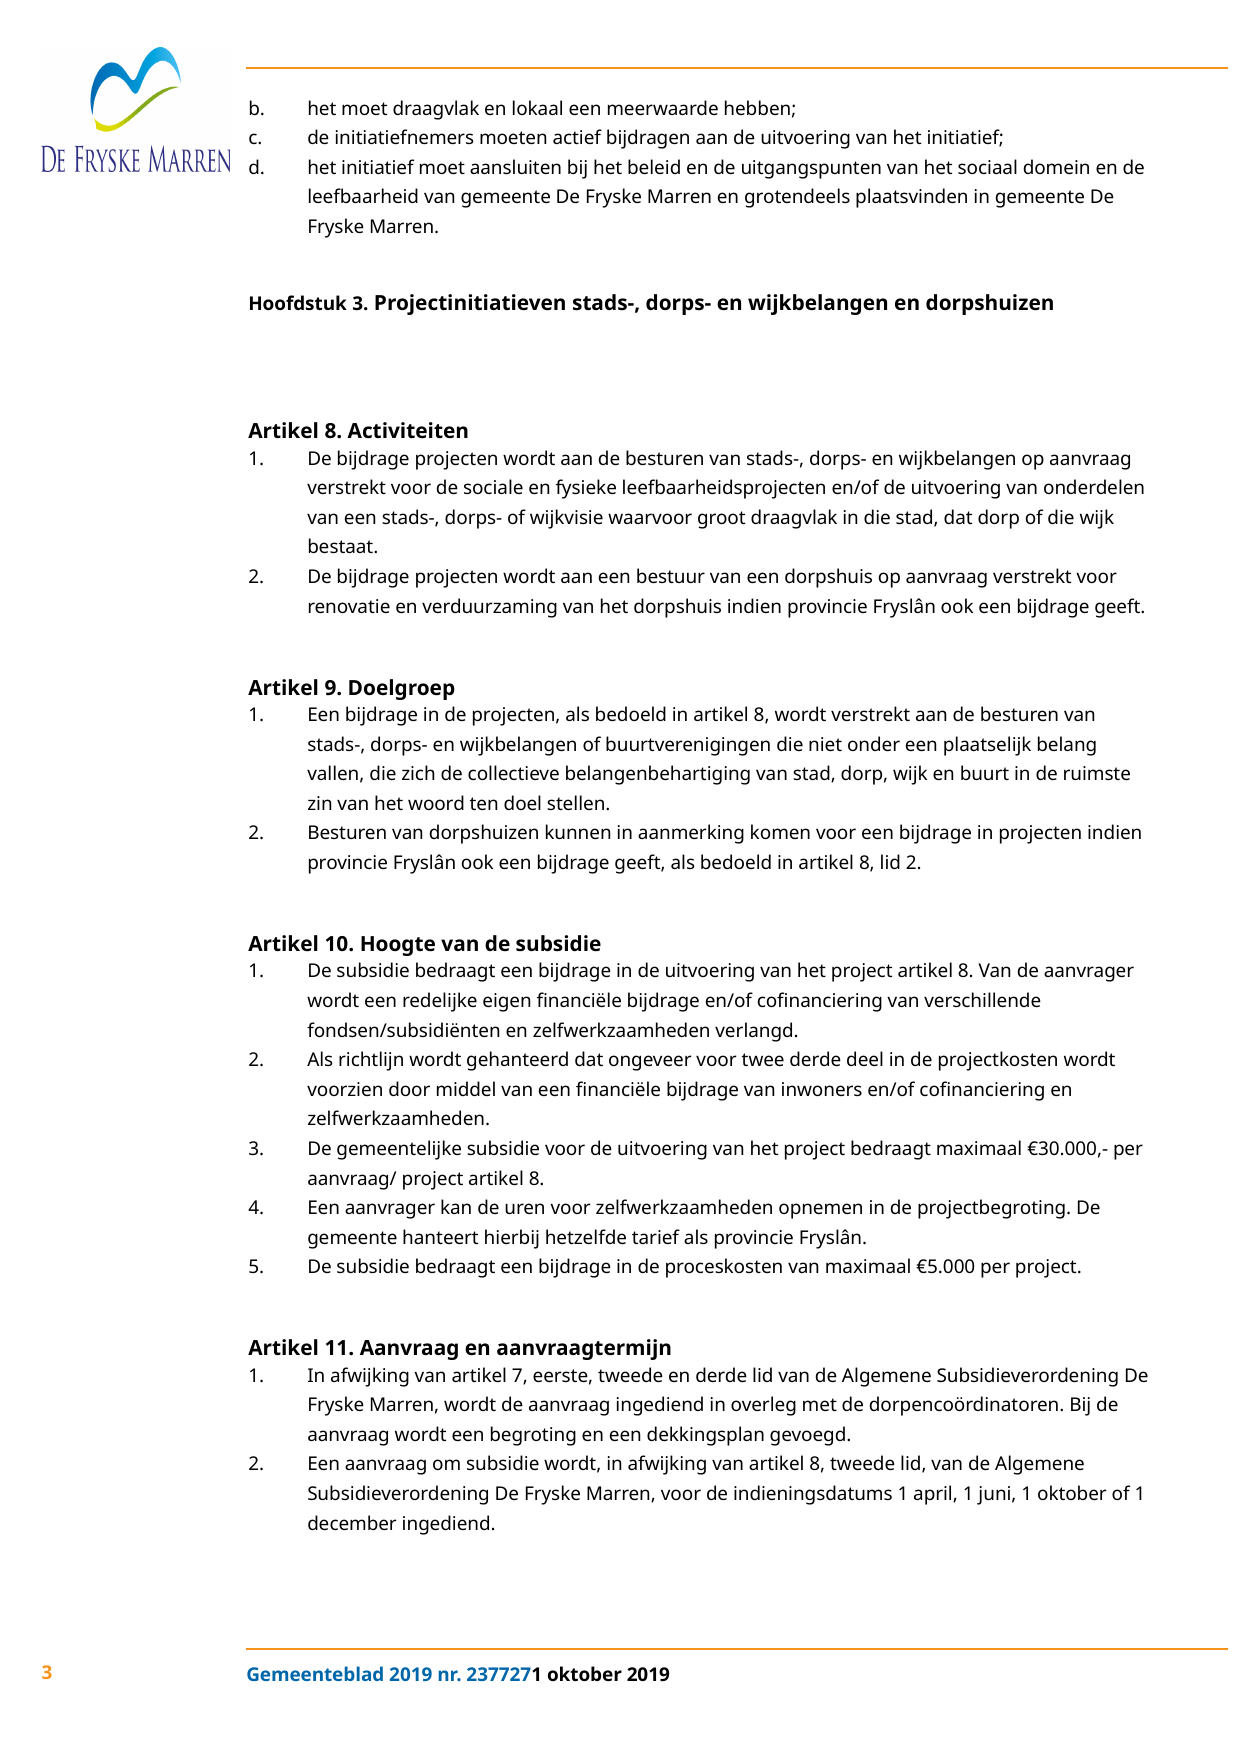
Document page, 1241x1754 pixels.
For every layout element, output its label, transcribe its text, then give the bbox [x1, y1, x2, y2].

list Besturen van dorpshuizen kunnen in aanmerking komen voor een bijdrage in projecten indien provincie Fryslân ook een bijdrage geeft, als bedoeld in artikel 8, lid 2. [248, 819, 1152, 875]
picture [41, 47, 231, 172]
list De subsidie bedraagt een bijdrage in de uitvoering van het project artikel 8. Van de aanvrager wordt een redelijke eigen financiële bijdrage en/of cofinanciering van verschillende fondsen/subsidiënten en zelfwerkzaamheden verlangd. [248, 958, 1152, 1042]
list De bijdrage projecten wordt aan een bestuur van een dorpshuis op aanvraag verstrekt voor renovatie en verduurzaming van het dorpshuis indien provincie Fryslân ook een bijdrage geeft. [248, 563, 1152, 618]
text Hoofdstuk 3. Projectinitiatieven stads-, dorps- en wijkbelangen en dorpshuizen [248, 288, 1152, 317]
list het initiatief moet aansluiten bij het beleid en de uitgangspunten van het sociaal domein en de leefbaarheid van gemeente De Fryske Marren en grotendeels plaatsvinden in gemeente De Fryske Marren. [248, 154, 1152, 239]
list De subsidie bedraagt een bijdrage in de proceskosten van maximaal €5.000 per project. [248, 1253, 1152, 1279]
list De gemeentelijke subsidie voor de uitvoering van het project bedraagt maximaal €30.000,- per aanvraag/ project artikel 8. [248, 1135, 1152, 1190]
list Een aanvrager kan de uren voor zelfwerkzaamheden opnemen in de projectbegroting. De gemeente hanteert hierbij hetzelfde tarief als provincie Fryslân. [248, 1194, 1152, 1249]
text Artikel 8. Activiteiten [248, 416, 1152, 445]
list In afwijking van artikel 7, eerste, tweede en derde lid van de Algemene Subsidieverordening De Fryske Marren, wordt de aanvraag ingediend in overleg met de dorpencoördinatoren. Bij de aanvraag wordt een begroting en een dekkingsplan gevoegd. [248, 1362, 1152, 1447]
list de initiatiefnemers moeten actief bijdragen aan de uitvoering van het initiatief; [248, 124, 1152, 150]
text Artikel 9. Doelgroep [248, 673, 1152, 701]
text Artikel 11. Aanvraag en aanvraagtermijn [248, 1333, 1152, 1362]
list Een bijdrage in de projecten, als bedoeld in artikel 8, wordt verstrekt aan de besturen van stads-, dorps- en wijkbelangen of buurtverenigingen die niet onder een plaatselijk belang vallen, die zich de collectieve belangenbehartiging van stad, dorp, wijk en buurt in de ruimste zin van het woord ten doel stellen. [248, 701, 1152, 816]
list De bijdrage projecten wordt aan de besturen van stads-, dorps- en wijkbelangen op aanvraag verstrekt voor de sociale en fysieke leefbaarheidsprojecten en/of de uitvoering van onderdelen van een stads-, dorps- of wijkvisie waarvoor groot draagvlak in die stad, dat dorp of die wijk bestaat. [248, 445, 1152, 559]
list Als richtlijn wordt gehanteerd dat ongeveer voor twee derde deel in de projectkosten wordt voorzien door middel van een financiële bijdrage van inwoners en/of cofinanciering en zelfwerkzaamheden. [248, 1046, 1152, 1131]
list het moet draagvlak en lokaal een meerwaarde hebben; [248, 95, 1152, 121]
list Een aanvraag om subsidie wordt, in afwijking van artikel 8, tweede lid, van de Algemene Subsidieverordening De Fryske Marren, voor de indieningsdatums 1 april, 1 juni, 1 oktober of 1 december ingediend. [248, 1451, 1152, 1536]
text Artikel 10. Hoogte van de subsidie [248, 929, 1152, 958]
